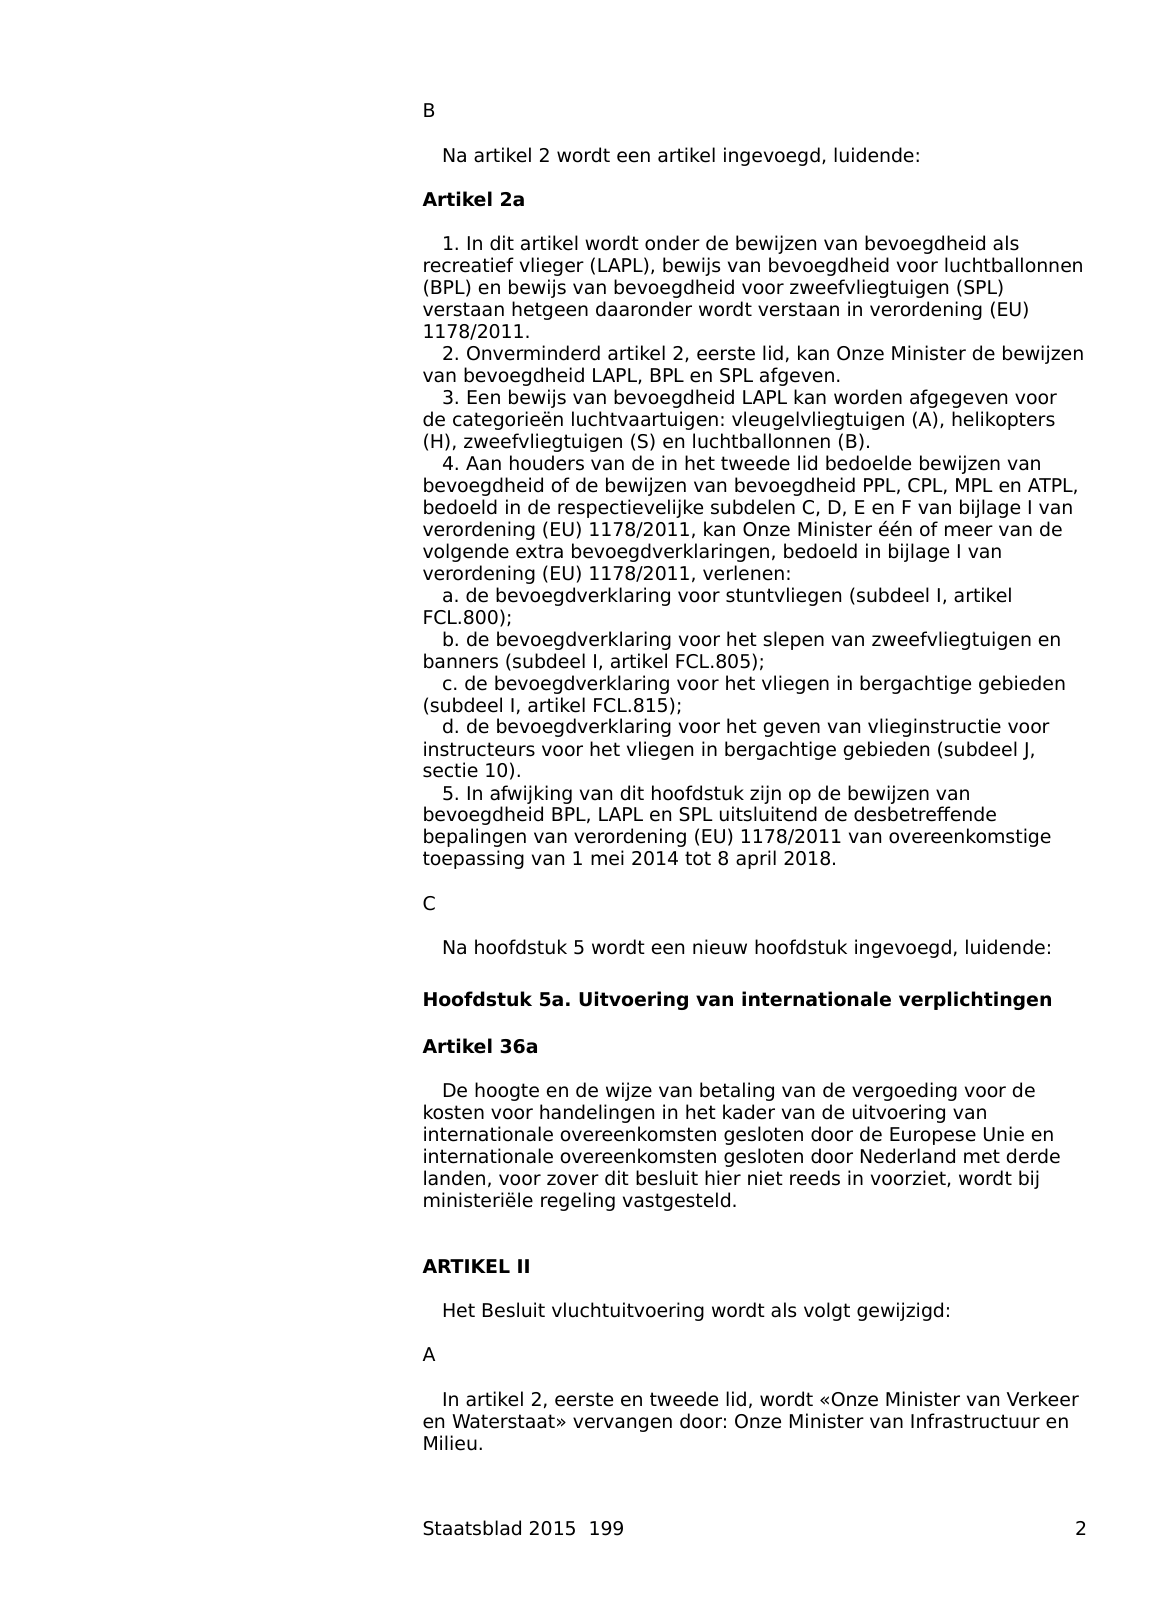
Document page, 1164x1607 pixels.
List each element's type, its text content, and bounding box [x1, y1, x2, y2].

text 5. In afwijking van dit hoofdstuk zijn op de bewijzen van bevoegdheid BPL, LAPL en SPL uitsluitend de desbetreffende bepalingen van verordening (EU) 1178/2011 van overeenkomstige toepassing van 1 mei 2014 tot 8 april 2018. [422, 782, 1087, 870]
text B [422, 100, 1087, 122]
subtitle Artikel 2a [422, 189, 1087, 211]
text a. de bevoegdverklaring voor stuntvliegen (subdeel I, artikel FCL.800); [422, 584, 1087, 628]
subtitle ARTIKEL II [422, 1256, 1087, 1278]
subtitle Artikel 36a [422, 1036, 1087, 1058]
text b. de bevoegdverklaring voor het slepen van zweefvliegtuigen en banners (subdeel I, artikel FCL.805); [422, 628, 1087, 672]
text Het Besluit vluchtuitvoering wordt als volgt gewijzigd: [422, 1300, 1087, 1322]
text 2. Onverminderd artikel 2, eerste lid, kan Onze Minister de bewijzen van bevoegdheid LAPL, BPL en SPL afgeven. [422, 343, 1087, 387]
subtitle Hoofdstuk 5a. Uitvoering van internationale verplichtingen [422, 989, 1087, 1011]
text A [422, 1344, 1087, 1366]
text Na artikel 2 wordt een artikel ingevoegd, luidende: [422, 144, 1087, 167]
text In artikel 2, eerste en tweede lid, wordt «Onze Minister van Verkeer en Waterstaat» vervangen door: Onze Minister van Infrastructuur en Milieu. [422, 1388, 1087, 1454]
text C [422, 892, 1087, 914]
text 1. In dit artikel wordt onder de bewijzen van bevoegdheid als recreatief vlieger (LAPL), bewijs van bevoegdheid voor luchtballonnen (BPL) en bewijs van bevoegdheid voor zweefvliegtuigen (SPL) verstaan hetgeen daaronder wordt verstaan in verordening (EU) 1178/2011. [422, 233, 1087, 343]
text 3. Een bewijs van bevoegdheid LAPL kan worden afgegeven voor de categorieën luchtvaartuigen: vleugelvliegtuigen (A), helikopters (H), zweefvliegtuigen (S) en luchtballonnen (B). [422, 387, 1087, 453]
text Na hoofdstuk 5 wordt een nieuw hoofdstuk ingevoegd, luidende: [422, 937, 1087, 959]
text 4. Aan houders van de in het tweede lid bedoelde bewijzen van bevoegdheid of de bewijzen van bevoegdheid PPL, CPL, MPL en ATPL, bedoeld in de respectievelijke subdelen C, D, E en F van bijlage I van verordening (EU) 1178/2011, kan Onze Minister één of meer van de volgende extra bevoegdverklaringen, bedoeld in bijlage I van verordening (EU) 1178/2011, verlenen: [422, 453, 1087, 584]
text De hoogte en de wijze van betaling van de vergoeding voor de kosten voor handelingen in het kader van de uitvoering van internationale overeenkomsten gesloten door de Europese Unie en internationale overeenkomsten gesloten door Nederland met derde landen, voor zover dit besluit hier niet reeds in voorziet, wordt bij ministeriële regeling vastgesteld. [422, 1080, 1087, 1212]
text c. de bevoegdverklaring voor het vliegen in bergachtige gebieden (subdeel I, artikel FCL.815); [422, 672, 1087, 716]
text d. de bevoegdverklaring voor het geven van vlieginstructie voor instructeurs voor het vliegen in bergachtige gebieden (subdeel J, sectie 10). [422, 716, 1087, 782]
